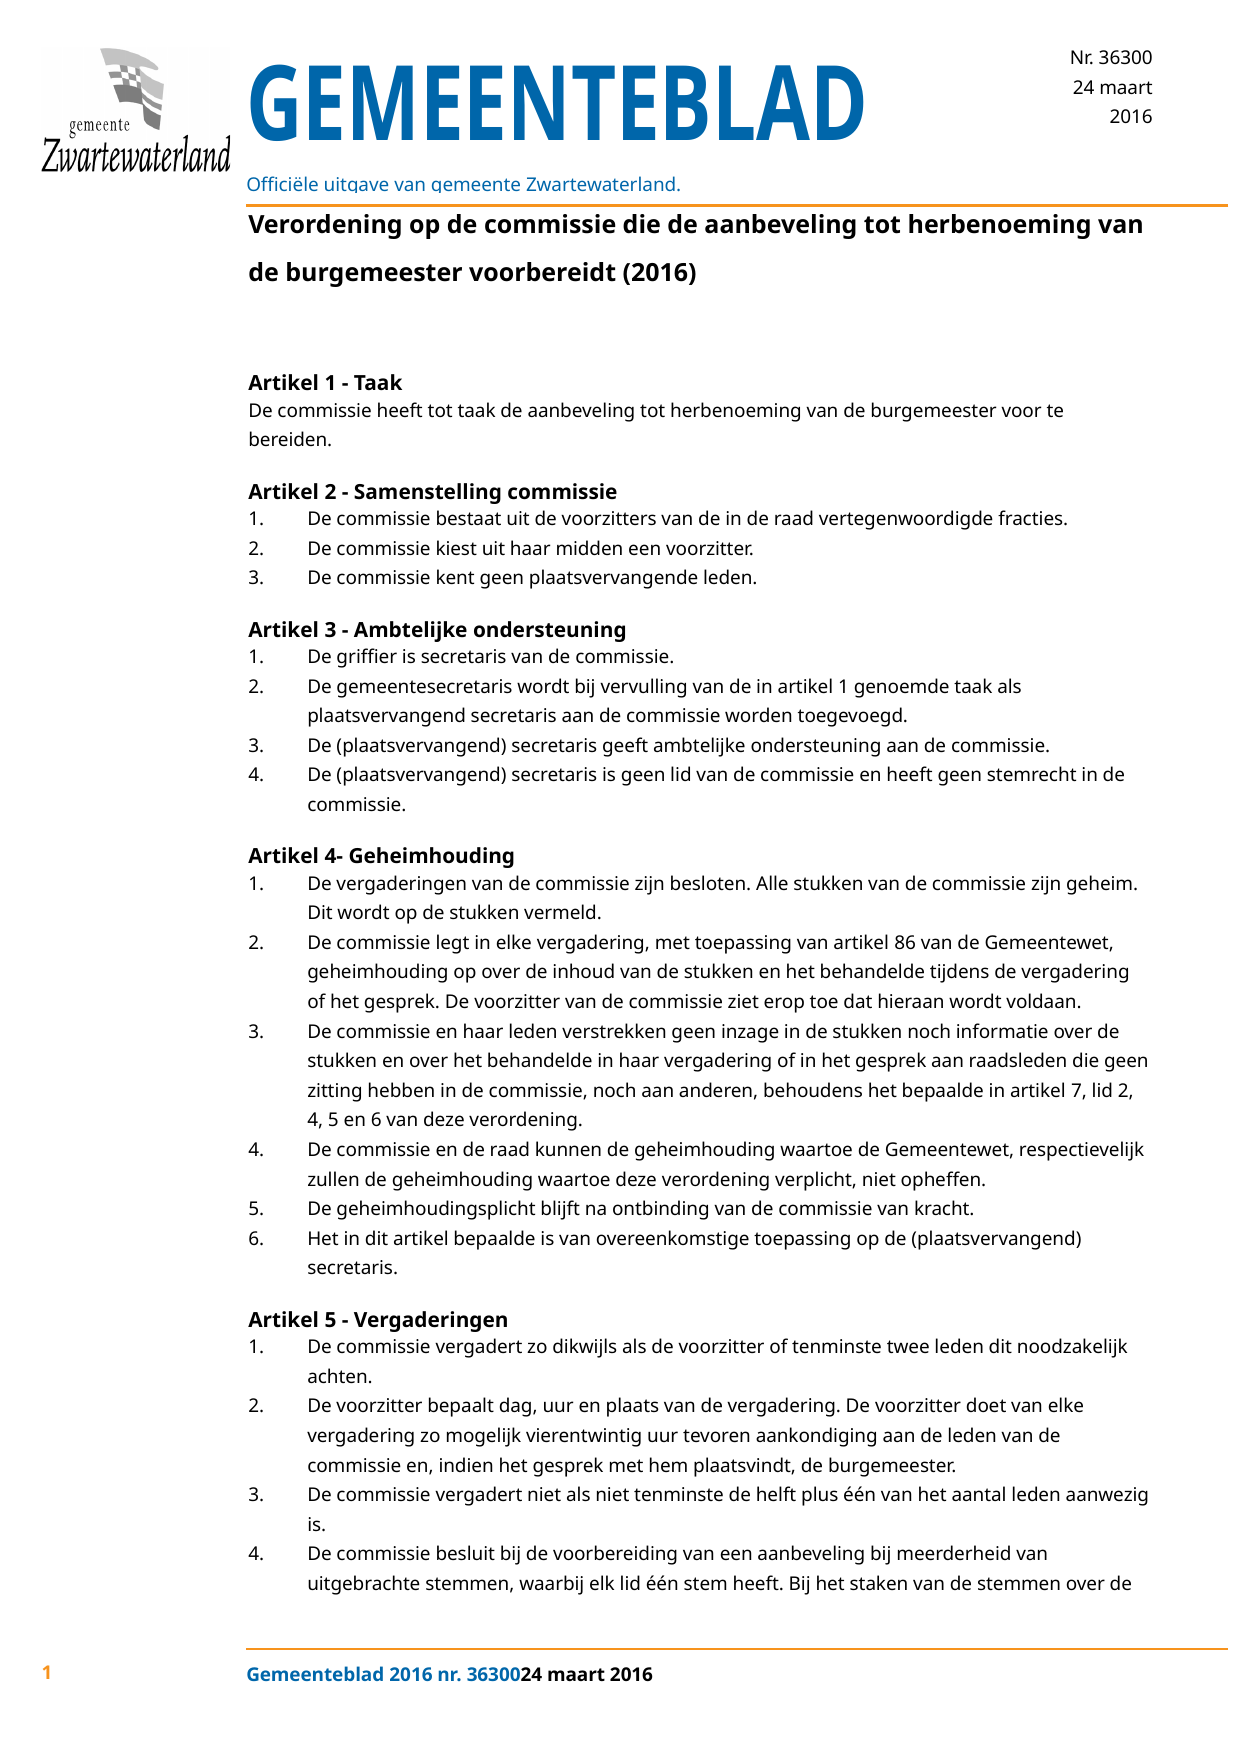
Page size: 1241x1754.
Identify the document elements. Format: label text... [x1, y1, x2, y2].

list De commissie besluit bij de voorbereiding van een aanbeveling bij meerderheid van uitgebrachte stemmen, waarbij elk lid één stem heeft. Bij het staken van de stemmen over de [248, 1541, 1152, 1596]
text Artikel 5 - Vergaderingen [248, 1305, 1152, 1333]
list De commissie en haar leden verstrekken geen inzage in de stukken noch informatie over de stukken en over het behandelde in haar vergadering of in het gesprek aan raadsleden die geen zitting hebben in de commissie, noch aan anderen, behoudens het bepaalde in artikel 7, lid 2, 4, 5 en 6 van deze verordening. [248, 1018, 1152, 1132]
list De (plaatsvervangend) secretaris geeft ambtelijke ondersteuning aan de commissie. [248, 732, 1152, 758]
list De commissie en de raad kunnen de geheimhouding waartoe de Gemeentewet, respectievelijk zullen de geheimhouding waartoe deze verordening verplicht, niet opheffen. [248, 1136, 1152, 1192]
list De (plaatsvervangend) secretaris is geen lid van de commissie en heeft geen stemrecht in de commissie. [248, 762, 1152, 817]
list De geheimhoudingsplicht blijft na ontbinding van de commissie van kracht. [248, 1195, 1152, 1221]
text Artikel 2 - Samenstelling commissie [248, 477, 1152, 505]
list De griffier is secretaris van de commissie. [248, 643, 1152, 669]
text De commissie heeft tot taak de aanbeveling tot herbenoeming van de burgemeester voor te bereiden. [248, 397, 1152, 452]
list De voorzitter bepaalt dag, uur en plaats van de vergadering. De voorzitter doet van elke vergadering zo mogelijk vierentwintig uur tevoren aankondiging aan de leden van de commissie en, indien het gesprek met hem plaatsvindt, de burgemeester. [248, 1393, 1152, 1477]
list De commissie kent geen plaatsvervangende leden. [248, 564, 1152, 590]
list De vergaderingen van de commissie zijn besloten. Alle stukken van de commissie zijn geheim. Dit wordt op de stukken vermeld. [248, 870, 1152, 925]
picture [41, 47, 231, 172]
list De commissie kiest uit haar midden een voorzitter. [248, 535, 1152, 561]
list De commissie vergadert zo dikwijls als de voorzitter of tenminste twee leden dit noodzakelijk achten. [248, 1333, 1152, 1389]
text Artikel 1 - Taak [248, 368, 1152, 397]
text Verordening op de commissie die de aanbeveling tot herbenoeming van de burgemeester voorbereidt (2016) [248, 207, 1152, 288]
list Het in dit artikel bepaalde is van overeenkomstige toepassing op de (plaatsvervangend) secretaris. [248, 1225, 1152, 1280]
list De commissie bestaat uit de voorzitters van de in de raad vertegenwoordigde fracties. [248, 505, 1152, 531]
list De commissie vergadert niet als niet tenminste de helft plus één van het aantal leden aanwezig is. [248, 1481, 1152, 1537]
text Artikel 3 - Ambtelijke ondersteuning [248, 615, 1152, 643]
text Artikel 4- Geheimhouding [248, 842, 1152, 870]
list De commissie legt in elke vergadering, met toepassing van artikel 86 van de Gemeentewet, geheimhouding op over de inhoud van de stukken en het behandelde tijdens de vergadering of het gesprek. De voorzitter van de commissie ziet erop toe dat hieraan wordt voldaan. [248, 929, 1152, 1014]
list De gemeentesecretaris wordt bij vervulling van de in artikel 1 genoemde taak als plaatsvervangend secretaris aan de commissie worden toegevoegd. [248, 673, 1152, 728]
